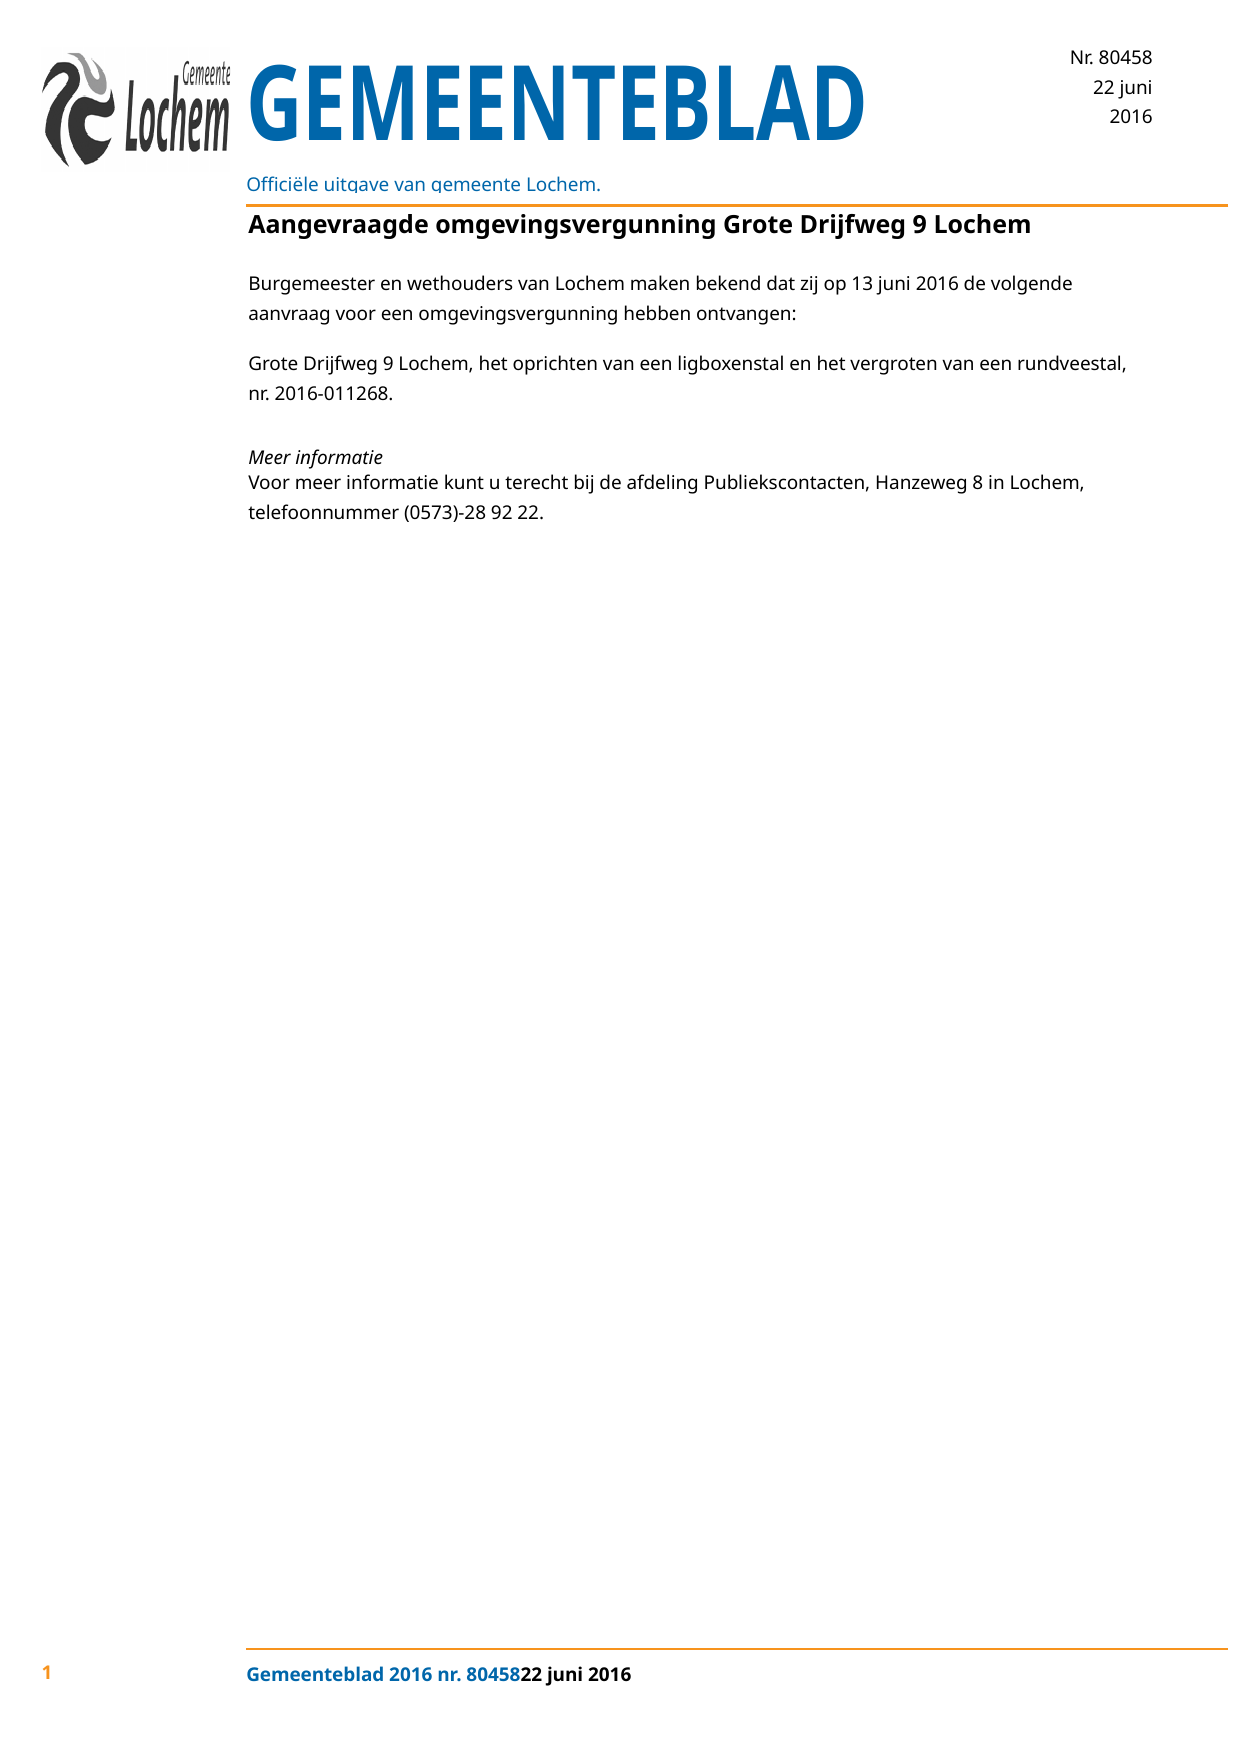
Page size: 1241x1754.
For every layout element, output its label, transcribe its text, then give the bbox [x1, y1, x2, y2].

text Burgemeester en wethouders van Lochem maken bekend dat zij op 13 juni 2016 de volgende aanvraag voor een omgevingsvergunning hebben ontvangen: [248, 270, 1152, 326]
text Meer informatie [248, 444, 1152, 469]
picture [41, 47, 231, 172]
text Voor meer informatie kunt u terecht bij de afdeling Publiekscontacten, Hanzeweg 8 in Lochem, telefoonnummer (0573)-28 92 22. [248, 469, 1152, 525]
text Aangevraagde omgevingsvergunning Grote Drijfweg 9 Lochem [248, 207, 1152, 241]
text Grote Drijfweg 9 Lochem, het oprichten van een ligboxenstal en het vergroten van een rundveestal, nr. 2016-011268. [248, 350, 1152, 406]
